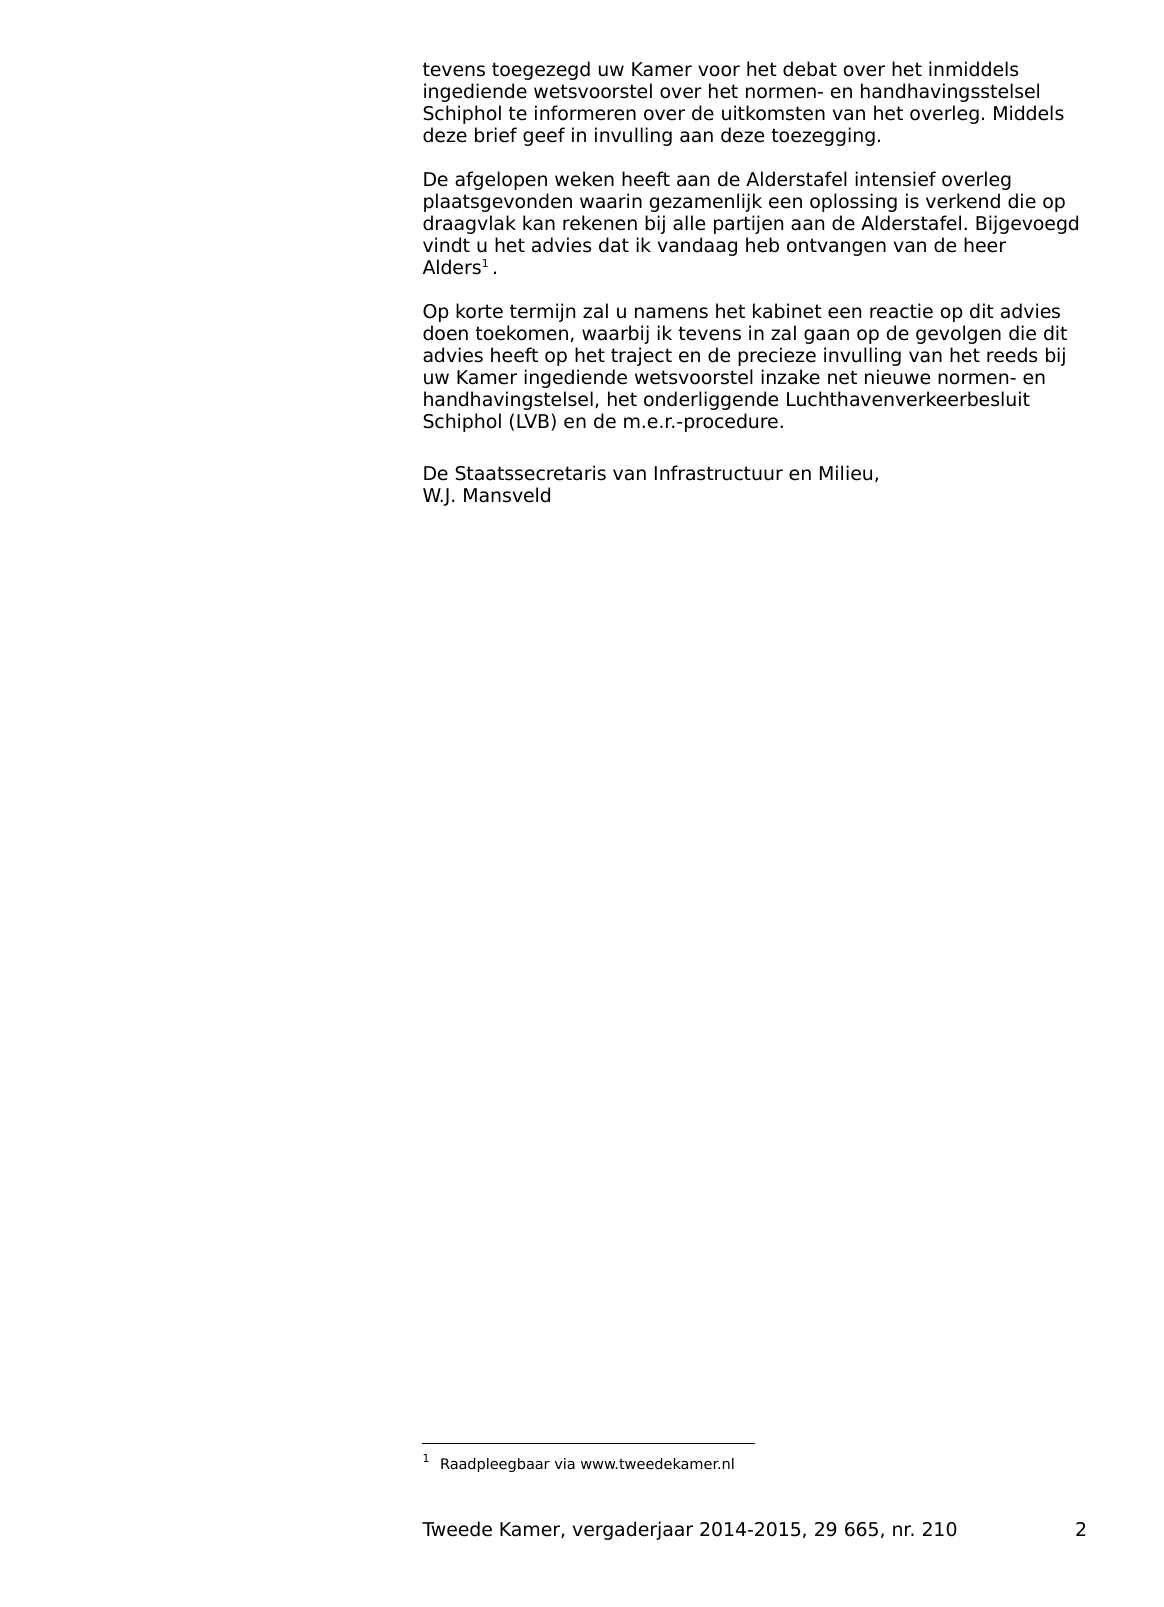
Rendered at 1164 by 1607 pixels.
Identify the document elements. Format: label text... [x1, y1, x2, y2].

text Op korte termijn zal u namens het kabinet een reactie op dit advies doen toekomen, waarbij ik tevens in zal gaan op de gevolgen die dit advies heeft op het traject en de precieze invulling van het reeds bij uw Kamer ingediende wetsvoorstel inzake net nieuwe normen- en handhavingstelsel, het onderliggende Luchthavenverkeerbesluit Schiphol (LVB) en de m.e.r.-procedure. [422, 301, 1087, 433]
text De afgelopen weken heeft aan de Alderstafel intensief overleg plaatsgevonden waarin gezamenlijk een oplossing is verkend die op draagvlak kan rekenen bij alle partijen aan de Alderstafel. Bijgevoegd vindt u het advies dat ik vandaag heb ontvangen van de heer Alders. [422, 169, 1087, 279]
text Raadpleegbaar via www.tweedekamer.nl [422, 1452, 1087, 1474]
text tevens toegezegd uw Kamer voor het debat over het inmiddels ingediende wetsvoorstel over het normen- en handhavingsstelsel Schiphol te informeren over de uitkomsten van het overleg. Middels deze brief geef in invulling aan deze toezegging. [422, 59, 1087, 147]
text De Staatssecretaris van Infrastructuur en Milieu, W.J. Mansveld [422, 463, 1087, 507]
